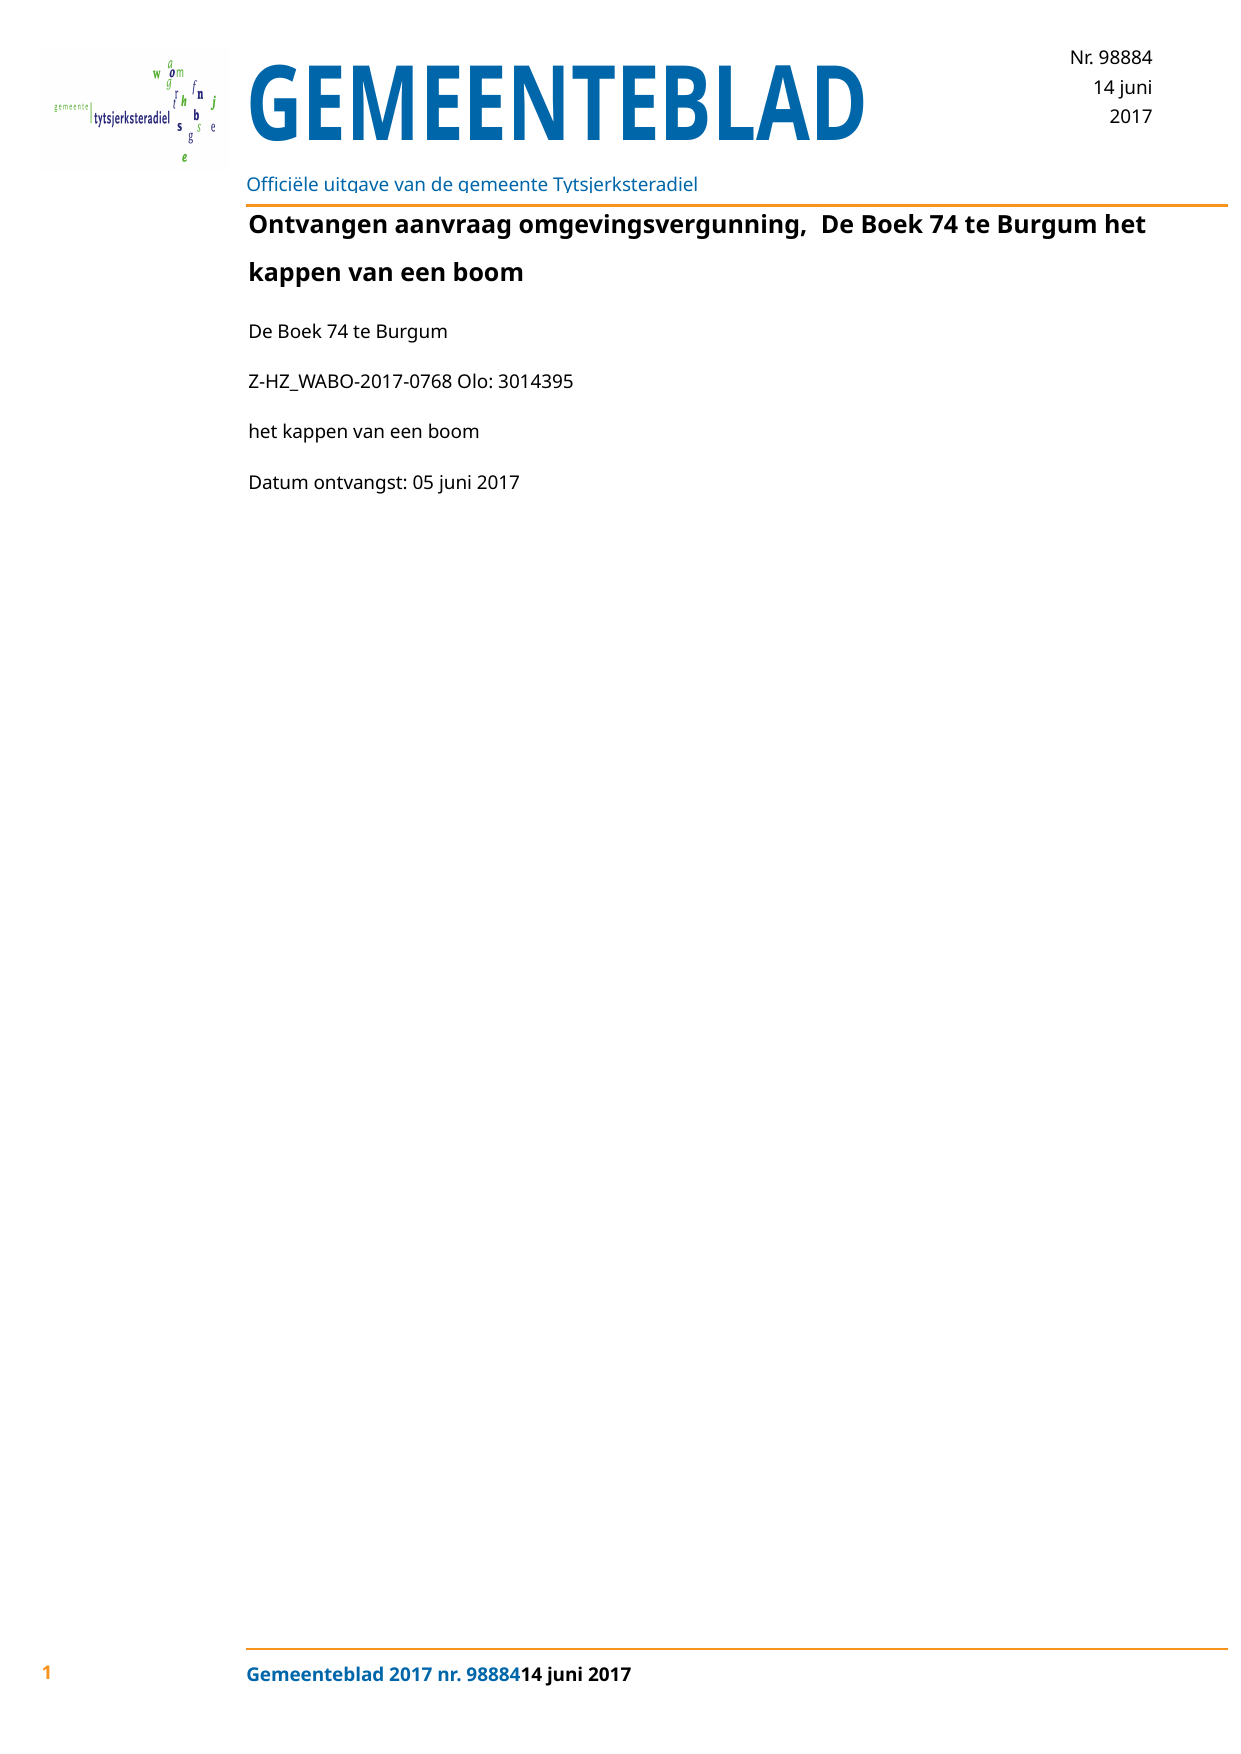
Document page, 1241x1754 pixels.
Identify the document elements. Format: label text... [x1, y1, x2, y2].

text Z-HZ_WABO-2017-0768 Olo: 3014395 [248, 368, 1152, 394]
text het kappen van een boom [248, 419, 1152, 444]
text Datum ontvangst: 05 juni 2017 [248, 469, 1152, 495]
text Ontvangen aanvraag omgevingsvergunning, De Boek 74 te Burgum het kappen van een boom [248, 207, 1152, 288]
picture [41, 47, 231, 172]
text De Boek 74 te Burgum [248, 318, 1152, 344]
